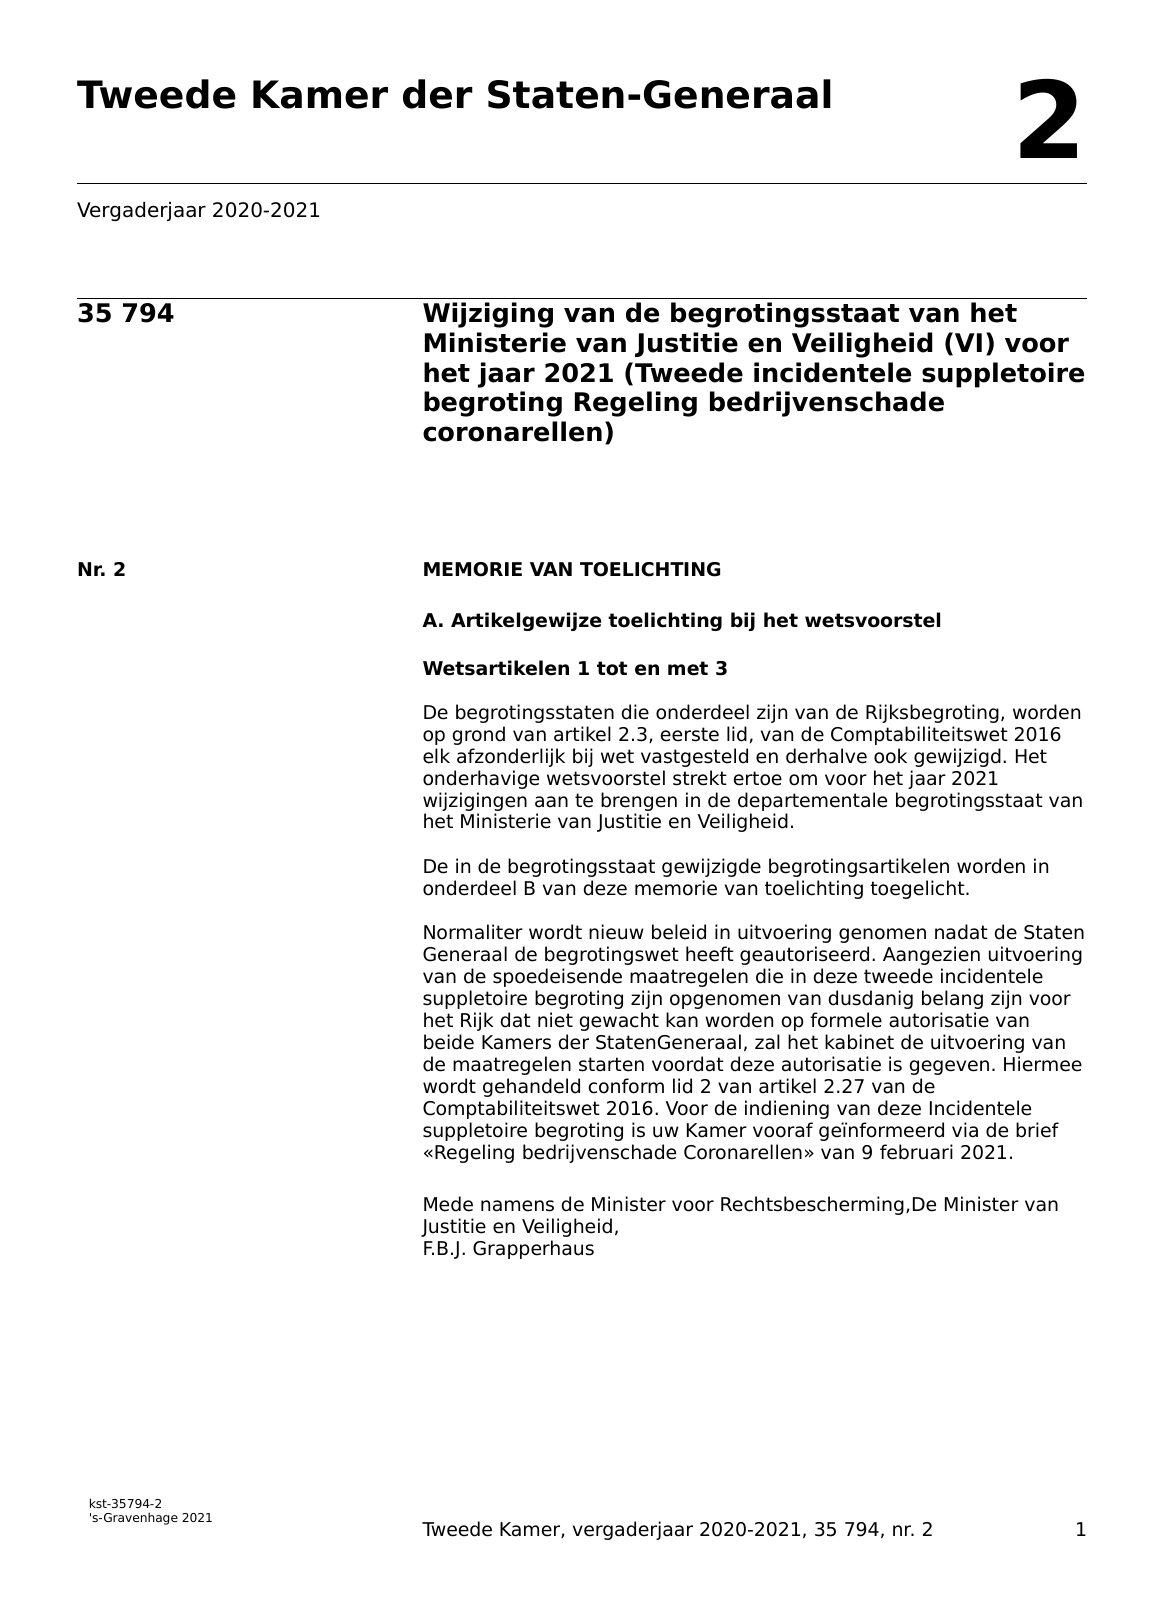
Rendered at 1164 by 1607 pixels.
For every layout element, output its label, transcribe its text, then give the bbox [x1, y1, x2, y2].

table_cell Vergaderjaar 2020-2021 [77, 184, 1087, 298]
subtitle A. Artikelgewijze toelichting bij het wetsvoorstel [422, 610, 1087, 632]
subtitle Wetsartikelen 1 tot en met 3 [422, 657, 1087, 679]
text 's-Gravenhage 2021 [88, 1511, 323, 1525]
table_header 2 [886, 59, 1087, 183]
subtitle 35 794 Wijziging van de begrotingsstaat van het Ministerie van Justitie en Veiligheid (VI) voor het jaar 2021 (Tweede incidentele suppletoire begroting Regeling bedrijvenschade coronarellen) [77, 299, 1087, 447]
text kst-35794-2 [88, 1497, 323, 1511]
text Normaliter wordt nieuw beleid in uitvoering genomen nadat de Staten Generaal de begrotingswet heeft geautoriseerd. Aangezien uitvoering van de spoedeisende maatregelen die in deze tweede incidentele suppletoire begroting zijn opgenomen van dusdanig belang zijn voor het Rijk dat niet gewacht kan worden op formele autorisatie van beide Kamers der StatenGeneraal, zal het kabinet de uitvoering van de maatregelen starten voordat deze autorisatie is gegeven. Hiermee wordt gehandeld conform lid 2 van artikel 2.27 van de Comptabiliteitswet 2016. Voor de indiening van deze Incidentele suppletoire begroting is uw Kamer vooraf geïnformeerd via de brief «Regeling bedrijvenschade Coronarellen» van 9 februari 2021. [422, 922, 1087, 1163]
text De in de begrotingsstaat gewijzigde begrotingsartikelen worden in onderdeel B van deze memorie van toelichting toegelicht. [422, 856, 1087, 899]
text De begrotingsstaten die onderdeel zijn van de Rijksbegroting, worden op grond van artikel 2.3, eerste lid, van de Comptabiliteitswet 2016 elk afzonderlijk bij wet vastgesteld en derhalve ook gewijzigd. Het onderhavige wetsvoorstel strekt ertoe om voor het jaar 2021 wijzigingen aan te brengen in de departementale begrotingsstaat van het Ministerie van Justitie en Veiligheid. [422, 702, 1087, 833]
text Mede namens de Minister voor Rechtsbescherming,De Minister van Justitie en Veiligheid, F.B.J. Grapperhaus [422, 1193, 1087, 1259]
subtitle Nr. 2 MEMORIE VAN TOELICHTING [77, 558, 1087, 580]
table_header Tweede Kamer der Staten-Generaal [77, 59, 886, 183]
